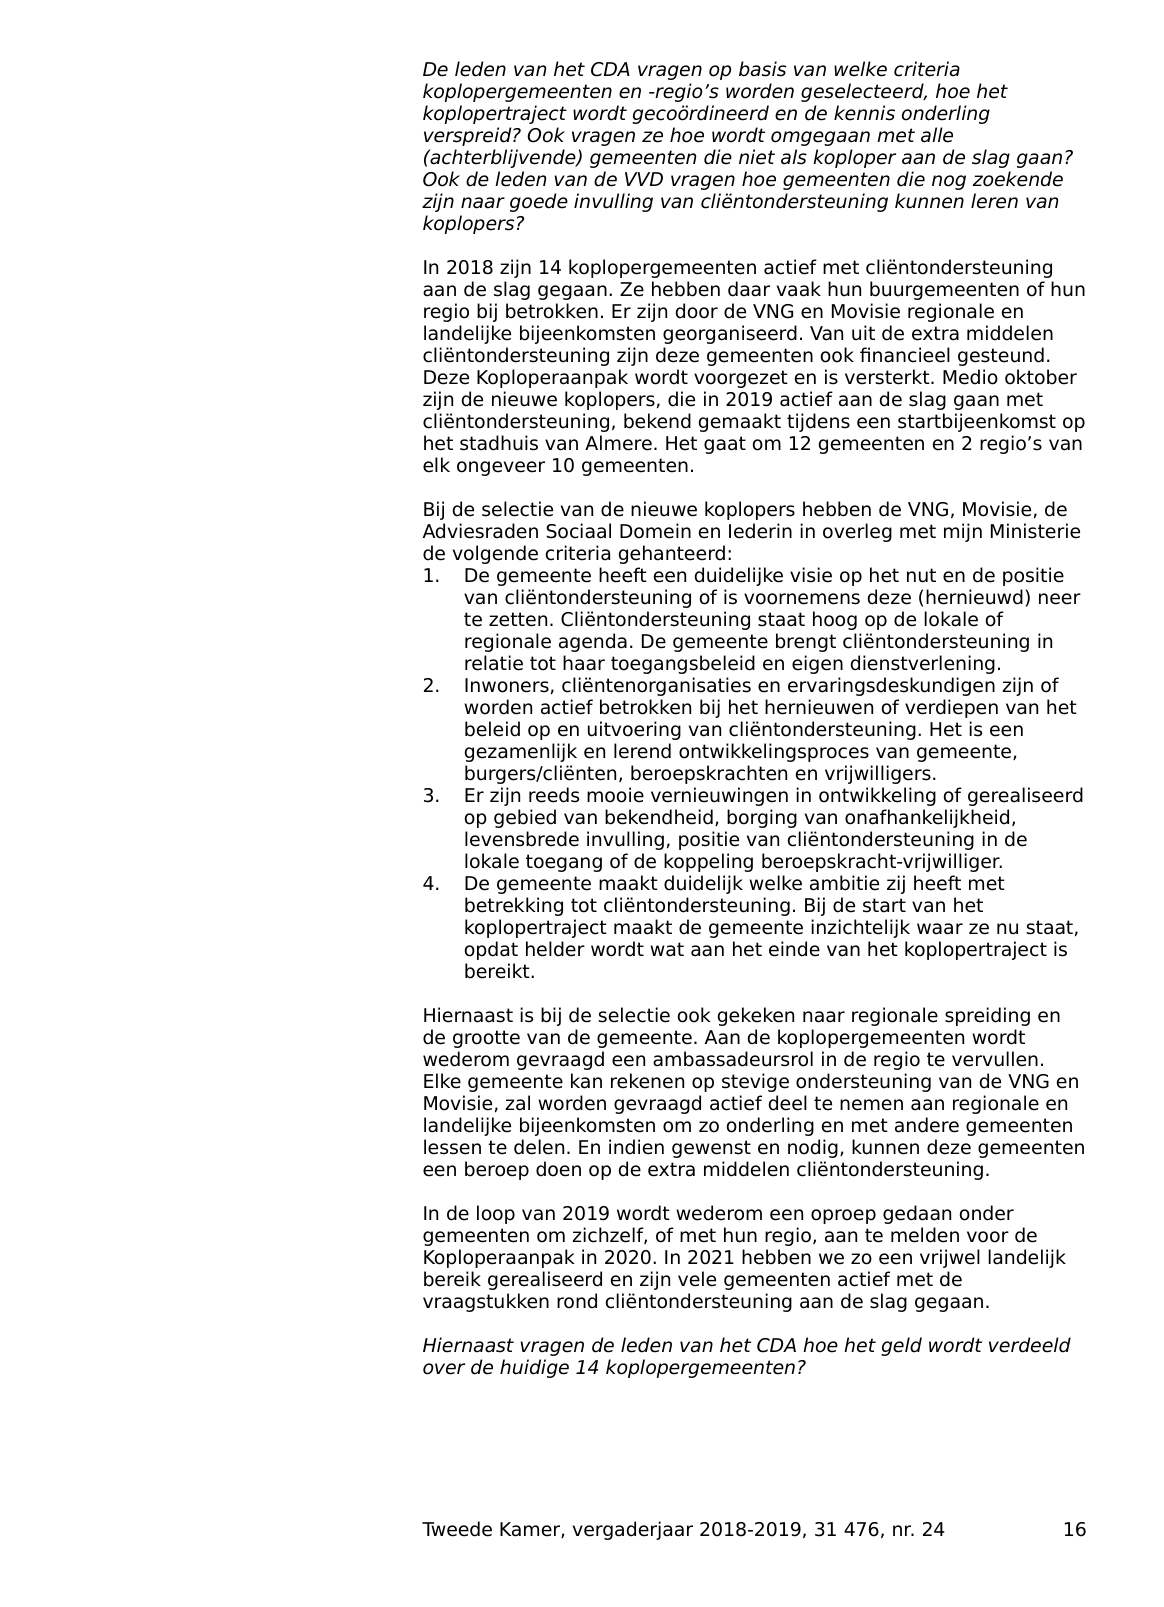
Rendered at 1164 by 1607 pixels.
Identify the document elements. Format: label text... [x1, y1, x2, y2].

text In de loop van 2019 wordt wederom een oproep gedaan onder gemeenten om zichzelf, of met hun regio, aan te melden voor de Koploperaanpak in 2020. In 2021 hebben we zo een vrijwel landelijk bereik gerealiseerd en zijn vele gemeenten actief met de vraagstukken rond cliëntondersteuning aan de slag gegaan. [422, 1203, 1087, 1313]
text 3. Er zijn reeds mooie vernieuwingen in ontwikkeling of gerealiseerd op gebied van bekendheid, borging van onafhankelijkheid, levensbrede invulling, positie van cliëntondersteuning in de lokale toegang of de koppeling beroepskracht-vrijwilliger. [422, 785, 1087, 873]
text De leden van het CDA vragen op basis van welke criteria koplopergemeenten en -regio’s worden geselecteerd, hoe het koplopertraject wordt gecoördineerd en de kennis onderling verspreid? Ook vragen ze hoe wordt omgegaan met alle (achterblijvende) gemeenten die niet als koploper aan de slag gaan? Ook de leden van de VVD vragen hoe gemeenten die nog zoekende zijn naar goede invulling van cliëntondersteuning kunnen leren van koplopers? [422, 59, 1087, 235]
text 4. De gemeente maakt duidelijk welke ambitie zij heeft met betrekking tot cliëntondersteuning. Bij de start van het koplopertraject maakt de gemeente inzichtelijk waar ze nu staat, opdat helder wordt wat aan het einde van het koplopertraject is bereikt. [422, 873, 1087, 983]
text Hiernaast vragen de leden van het CDA hoe het geld wordt verdeeld over de huidige 14 koplopergemeenten? [422, 1335, 1087, 1379]
text 1. De gemeente heeft een duidelijke visie op het nut en de positie van cliëntondersteuning of is voornemens deze (hernieuwd) neer te zetten. Cliëntondersteuning staat hoog op de lokale of regionale agenda. De gemeente brengt cliëntondersteuning in relatie tot haar toegangsbeleid en eigen dienstverlening. [422, 565, 1087, 675]
text In 2018 zijn 14 koplopergemeenten actief met cliëntondersteuning aan de slag gegaan. Ze hebben daar vaak hun buurgemeenten of hun regio bij betrokken. Er zijn door de VNG en Movisie regionale en landelijke bijeenkomsten georganiseerd. Van uit de extra middelen cliëntondersteuning zijn deze gemeenten ook financieel gesteund. Deze Koploperaanpak wordt voorgezet en is versterkt. Medio oktober zijn de nieuwe koplopers, die in 2019 actief aan de slag gaan met cliëntondersteuning, bekend gemaakt tijdens een startbijeenkomst op het stadhuis van Almere. Het gaat om 12 gemeenten en 2 regio’s van elk ongeveer 10 gemeenten. [422, 257, 1087, 477]
text Hiernaast is bij de selectie ook gekeken naar regionale spreiding en de grootte van de gemeente. Aan de koplopergemeenten wordt wederom gevraagd een ambassadeursrol in de regio te vervullen. Elke gemeente kan rekenen op stevige ondersteuning van de VNG en Movisie, zal worden gevraagd actief deel te nemen aan regionale en landelijke bijeenkomsten om zo onderling en met andere gemeenten lessen te delen. En indien gewenst en nodig, kunnen deze gemeenten een beroep doen op de extra middelen cliëntondersteuning. [422, 1005, 1087, 1181]
text 2. Inwoners, cliëntenorganisaties en ervaringsdeskundigen zijn of worden actief betrokken bij het hernieuwen of verdiepen van het beleid op en uitvoering van cliëntondersteuning. Het is een gezamenlijk en lerend ontwikkelingsproces van gemeente, burgers/cliënten, beroepskrachten en vrijwilligers. [422, 675, 1087, 785]
text Bij de selectie van de nieuwe koplopers hebben de VNG, Movisie, de Adviesraden Sociaal Domein en Iederin in overleg met mijn Ministerie de volgende criteria gehanteerd: [422, 499, 1087, 565]
